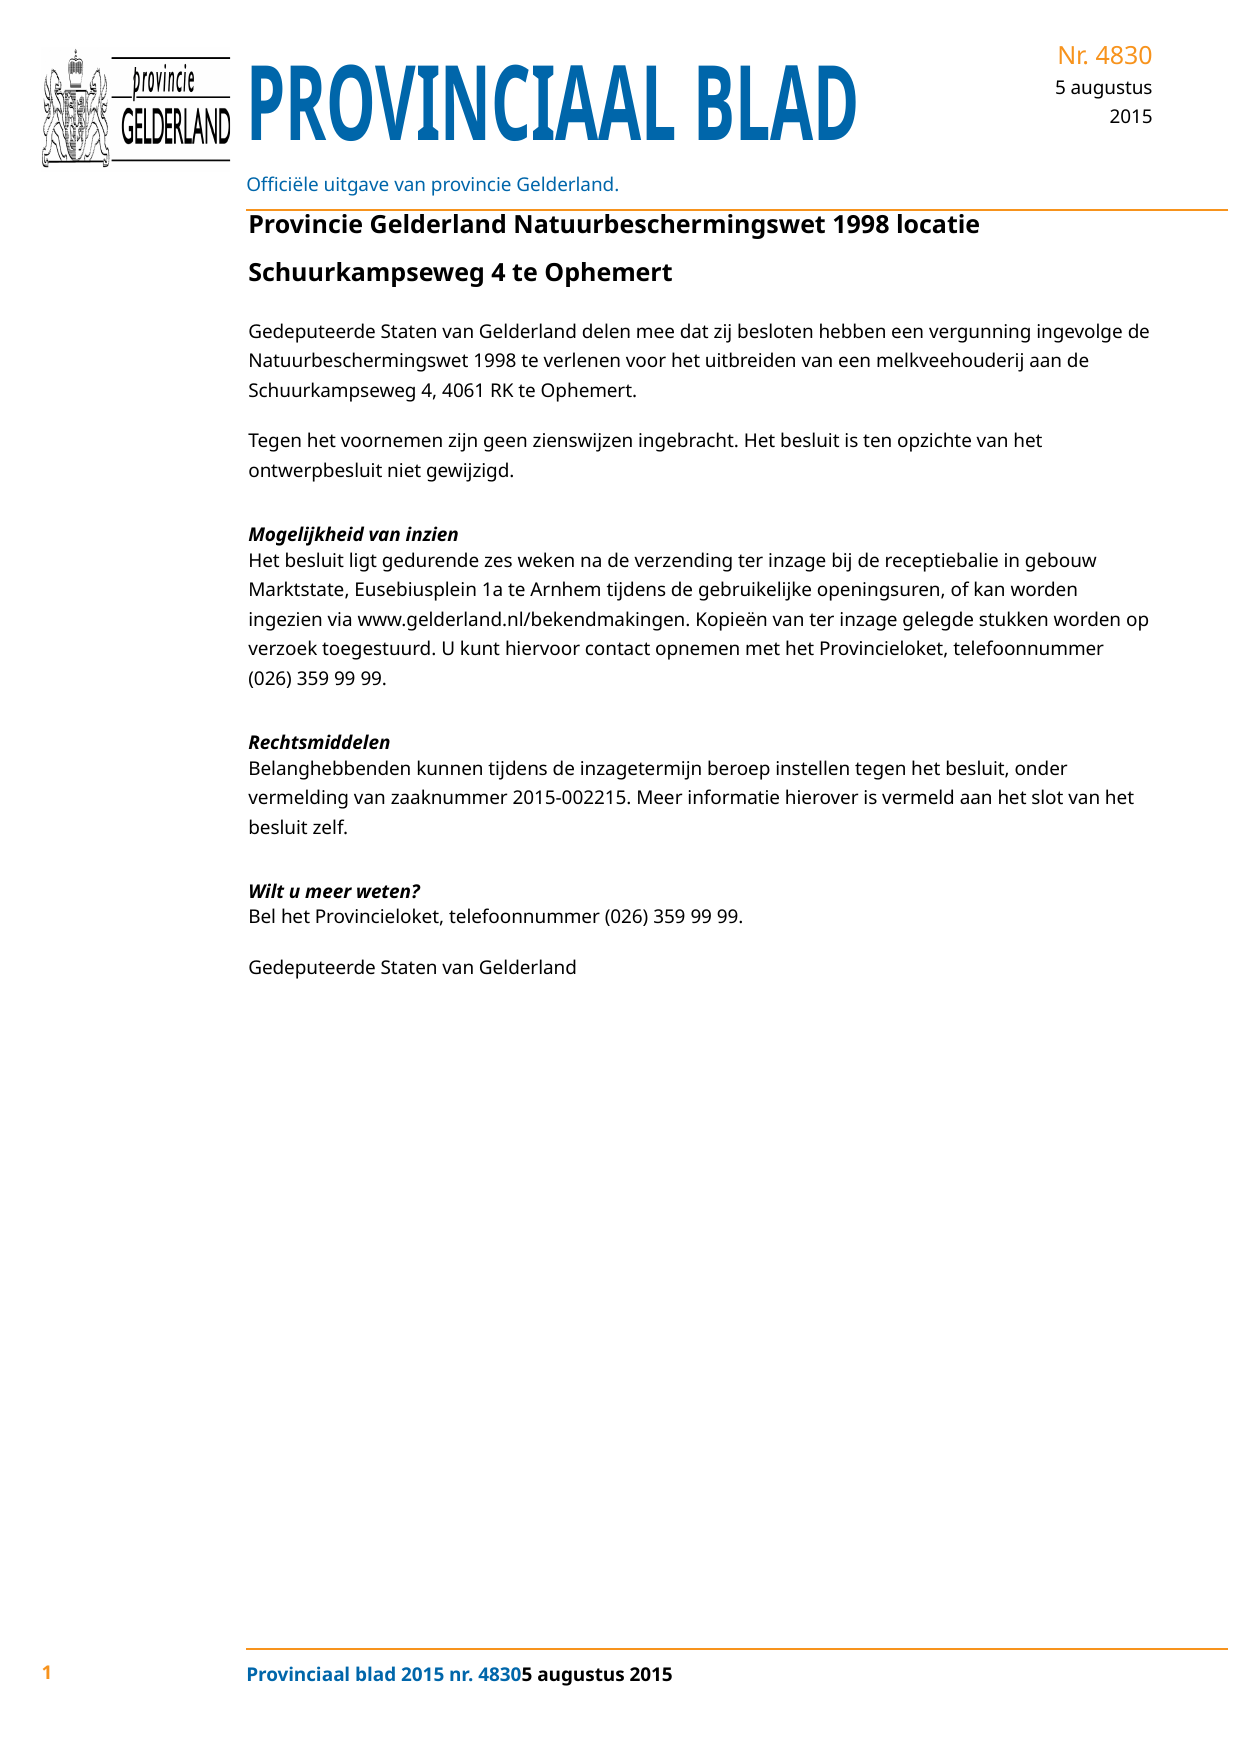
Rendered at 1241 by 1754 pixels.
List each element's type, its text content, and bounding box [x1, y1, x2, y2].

text Gedeputeerde Staten van Gelderland delen mee dat zij besloten hebben een vergunning ingevolge de Natuurbeschermingswet 1998 te verlenen voor het uitbreiden van een melkveehouderij aan de Schuurkampseweg 4, 4061 RK te Ophemert. [248, 318, 1152, 403]
text Bel het Provincieloket, telefoonnummer (026) 359 99 99. [248, 904, 1152, 929]
text Wilt u meer weten? [248, 878, 1152, 904]
text Mogelijkheid van inzien [248, 521, 1152, 547]
text Gedeputeerde Staten van Gelderland [248, 954, 1152, 980]
text Rechtsmiddelen [248, 729, 1152, 755]
text Provincie Gelderland Natuurbeschermingswet 1998 locatie Schuurkampseweg 4 te Ophemert [248, 211, 1152, 288]
text Tegen het voornemen zijn geen zienswijzen ingebracht. Het besluit is ten opzichte van het ontwerpbesluit niet gewijzigd. [248, 427, 1152, 483]
text Belanghebbenden kunnen tijdens de inzagetermijn beroep instellen tegen het besluit, onder vermelding van zaaknummer 2015-002215. Meer informatie hierover is vermeld aan het slot van het besluit zelf. [248, 755, 1152, 840]
picture [41, 47, 231, 172]
text Het besluit ligt gedurende zes weken na de verzending ter inzage bij de receptiebalie in gebouw Marktstate, Eusebiusplein 1a te Arnhem tijdens de gebruikelijke openingsuren, of kan worden ingezien via www.gelderland.nl/bekendmakingen. Kopieën van ter inzage gelegde stukken worden op verzoek toegestuurd. U kunt hiervoor contact opnemen met het Provincieloket, telefoonnummer (026) 359 99 99. [248, 547, 1152, 691]
